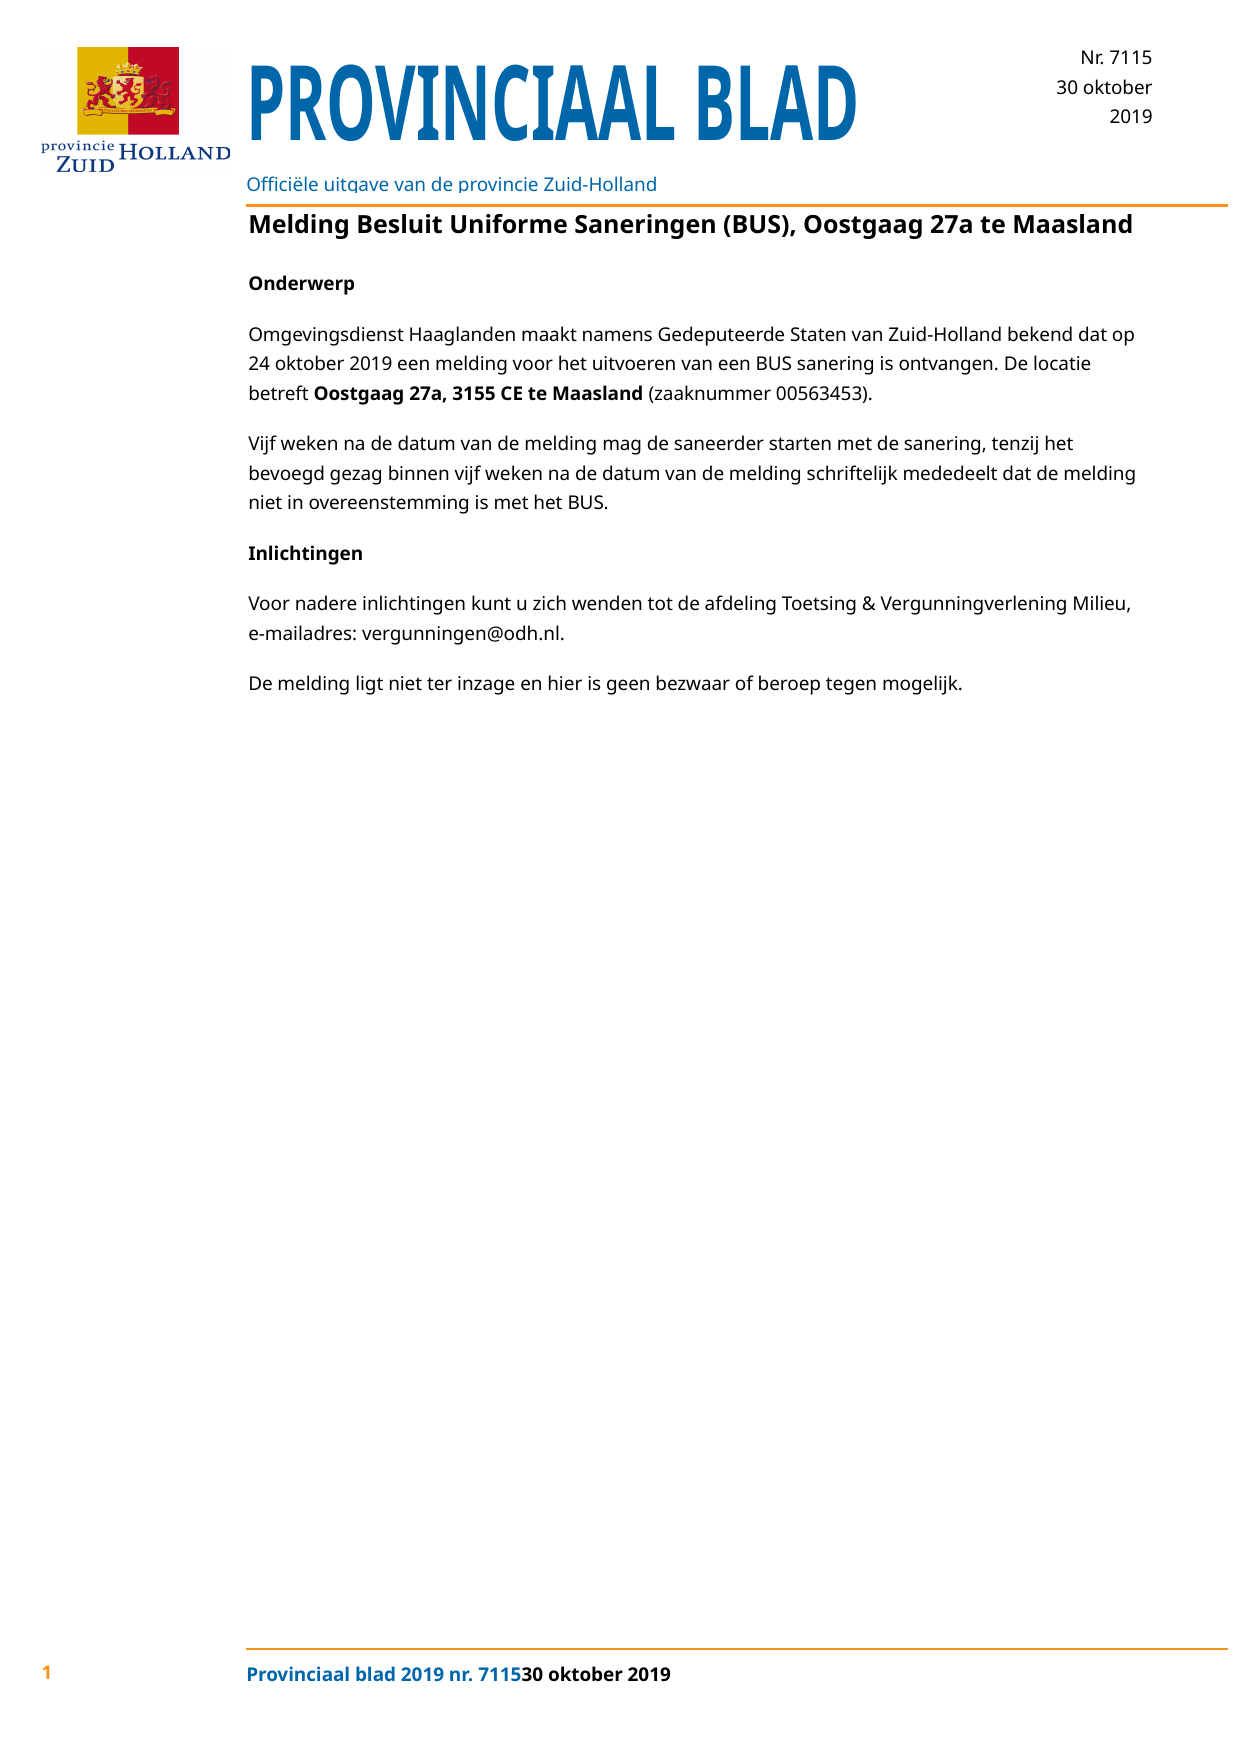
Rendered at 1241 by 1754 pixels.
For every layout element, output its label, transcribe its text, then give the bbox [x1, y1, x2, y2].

text Melding Besluit Uniforme Saneringen (BUS), Oostgaag 27a te Maasland [248, 207, 1152, 241]
text Onderwerp [248, 270, 1152, 296]
text De melding ligt niet ter inzage en hier is geen bezwaar of beroep tegen mogelijk. [248, 670, 1152, 696]
text Voor nadere inlichtingen kunt u zich wenden tot de afdeling Toetsing & Vergunningverlening Milieu, e-mailadres: vergunningen@odh.nl. [248, 590, 1152, 646]
text Inlichtingen [248, 540, 1152, 566]
text Omgevingsdienst Haaglanden maakt namens Gedeputeerde Staten van Zuid-Holland bekend dat op 24 oktober 2019 een melding voor het uitvoeren van een BUS sanering is ontvangen. De locatie betreft Oostgaag 27a, 3155 CE te Maasland (zaaknummer 00563453). [248, 321, 1152, 406]
picture [41, 47, 231, 172]
text Vijf weken na de datum van de melding mag de saneerder starten met de sanering, tenzij het bevoegd gezag binnen vijf weken na de datum van de melding schriftelijk mededeelt dat de melding niet in overeenstemming is met het BUS. [248, 430, 1152, 515]
